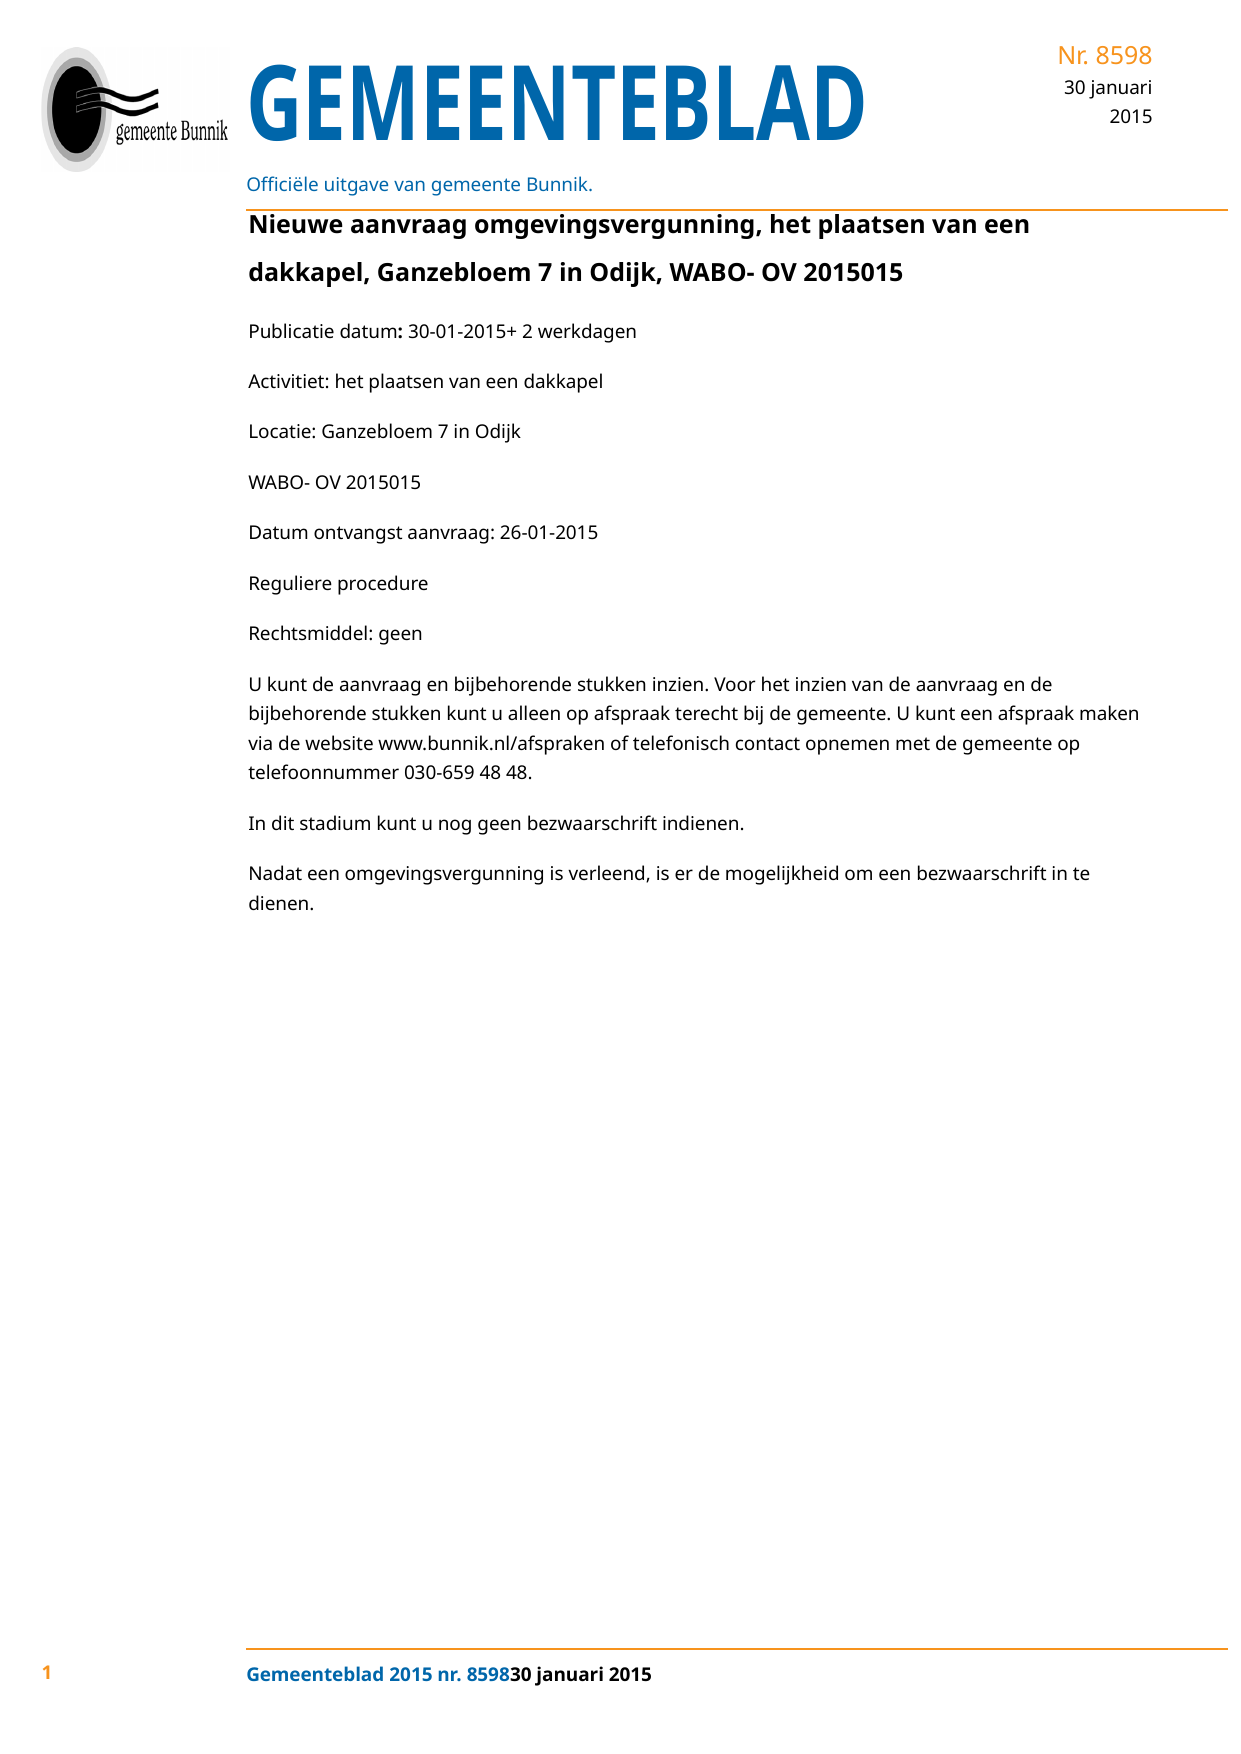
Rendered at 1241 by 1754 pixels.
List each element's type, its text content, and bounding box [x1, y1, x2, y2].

text Nadat een omgevingsvergunning is verleend, is er de mogelijkheid om een bezwaarschrift in te dienen. [248, 860, 1152, 916]
text U kunt de aanvraag en bijbehorende stukken inzien. Voor het inzien van de aanvraag en de bijbehorende stukken kunt u alleen op afspraak terecht bij de gemeente. U kunt een afspraak maken via de website www.bunnik.nl/afspraken of telefonisch contact opnemen met de gemeente op telefoonnummer 030-659 48 48. [248, 671, 1152, 785]
text Publicatie datum: 30-01-2015+ 2 werkdagen [248, 318, 1152, 344]
picture [41, 47, 231, 172]
text Rechtsmiddel: geen [248, 620, 1152, 646]
text Reguliere procedure [248, 570, 1152, 596]
text Nieuwe aanvraag omgevingsvergunning, het plaatsen van een dakkapel, Ganzebloem 7 in Odijk, WABO- OV 2015015 [248, 211, 1152, 288]
text Activitiet: het plaatsen van een dakkapel [248, 368, 1152, 394]
text WABO- OV 2015015 [248, 469, 1152, 495]
text In dit stadium kunt u nog geen bezwaarschrift indienen. [248, 810, 1152, 836]
text Locatie: Ganzebloem 7 in Odijk [248, 419, 1152, 444]
text Datum ontvangst aanvraag: 26-01-2015 [248, 519, 1152, 545]
